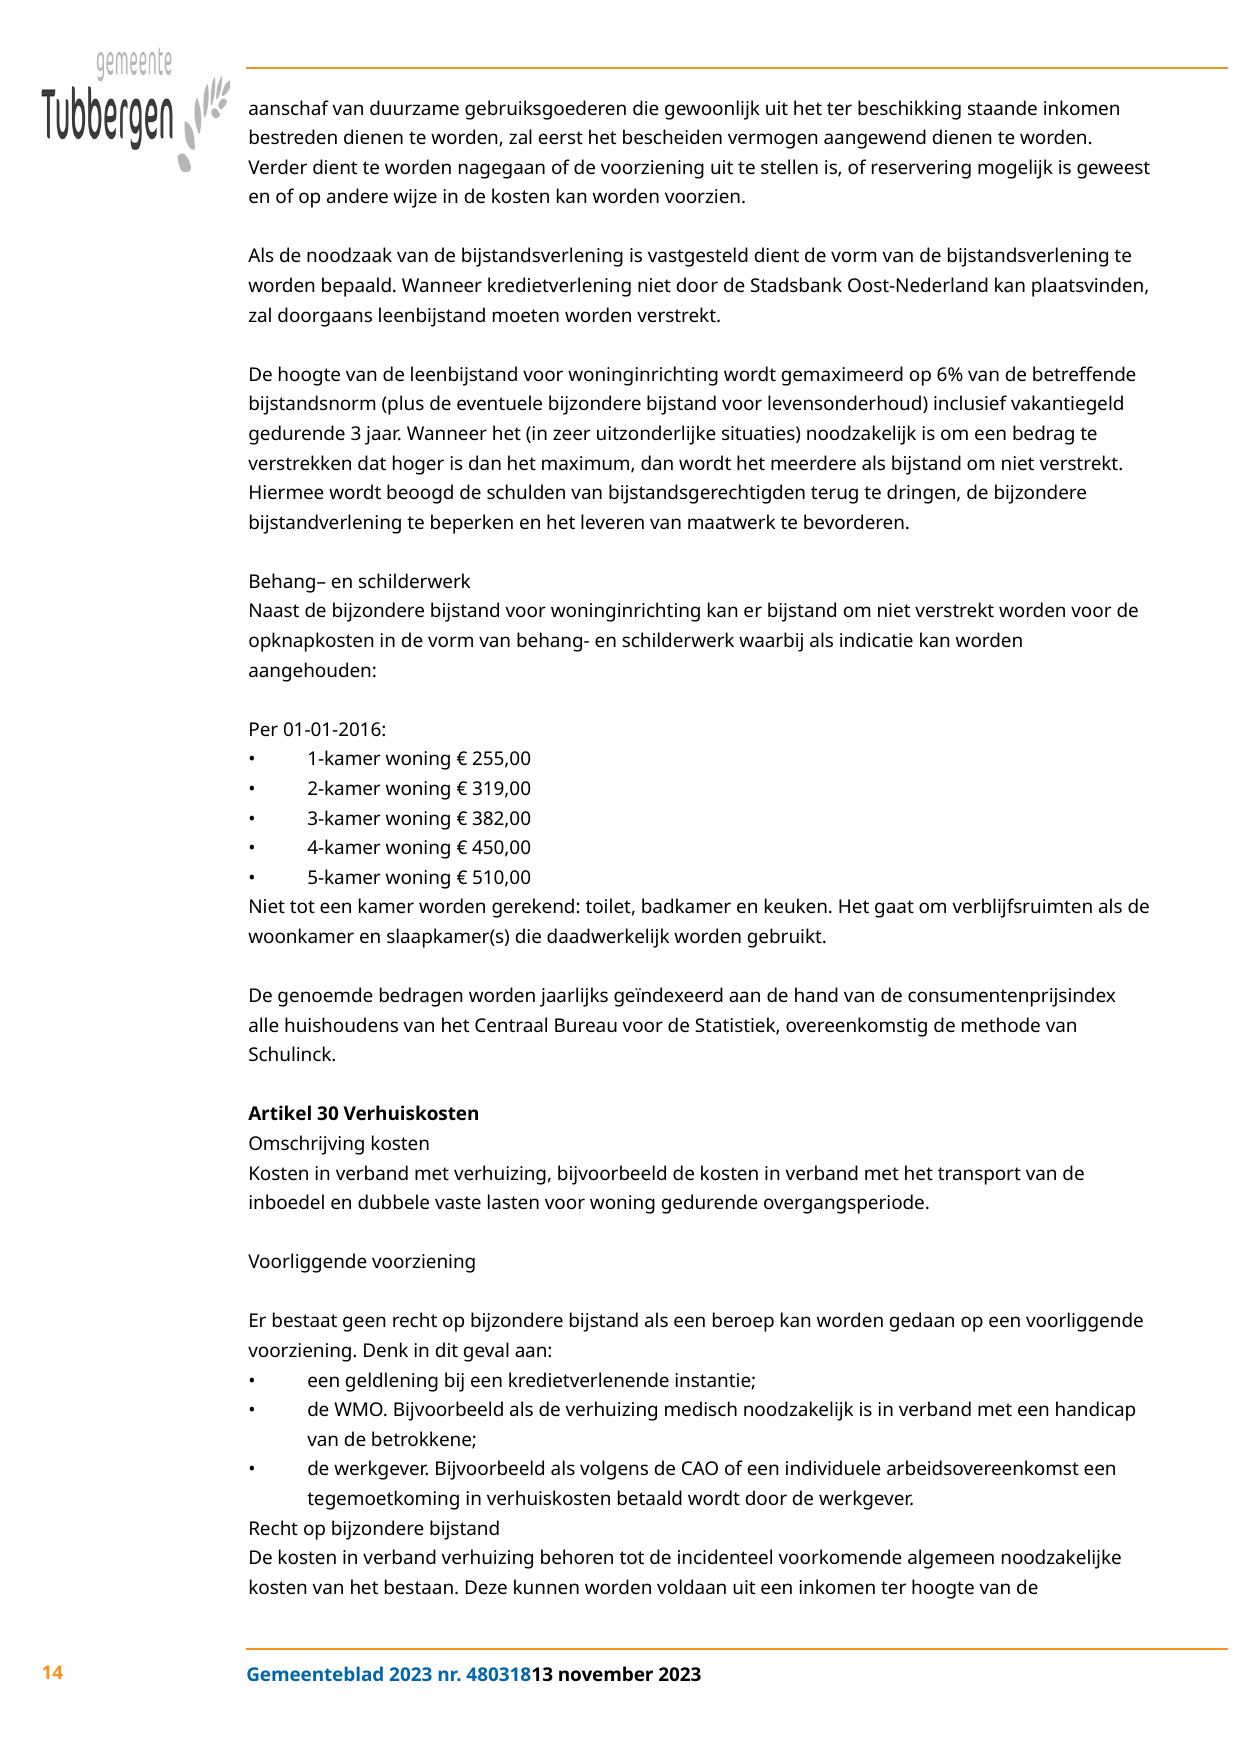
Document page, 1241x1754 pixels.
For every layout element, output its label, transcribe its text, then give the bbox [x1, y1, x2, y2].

list 1-kamer woning € 255,00 [248, 746, 1152, 771]
text Behang– en schilderwerk [248, 568, 1152, 594]
text Niet tot een kamer worden gerekend: toilet, badkamer en keuken. Het gaat om verblijfsruimten als de woonkamer en slaapkamer(s) die daadwerkelijk worden gebruikt. [248, 893, 1152, 949]
list 4-kamer woning € 450,00 [248, 834, 1152, 860]
text Kosten in verband met verhuizing, bijvoorbeeld de kosten in verband met het transport van de inboedel en dubbele vaste lasten voor woning gedurende overgangsperiode. [248, 1160, 1152, 1215]
list 3-kamer woning € 382,00 [248, 805, 1152, 831]
text Er bestaat geen recht op bijzondere bijstand als een beroep kan worden gedaan op een voorliggende voorziening. Denk in dit geval aan: [248, 1308, 1152, 1363]
text aanschaf van duurzame gebruiksgoederen die gewoonlijk uit het ter beschikking staande inkomen bestreden dienen te worden, zal eerst het bescheiden vermogen aangewend dienen te worden. Verder dient te worden nagegaan of de voorziening uit te stellen is, of reservering mogelijk is geweest en of op andere wijze in de kosten kan worden voorzien. [248, 95, 1152, 209]
list een geldlening bij een kredietverlenende instantie; [248, 1367, 1152, 1393]
list 2-kamer woning € 319,00 [248, 775, 1152, 801]
text Omschrijving kosten [248, 1130, 1152, 1156]
text De hoogte van de leenbijstand voor woninginrichting wordt gemaximeerd op 6% van de betreffende bijstandsnorm (plus de eventuele bijzondere bijstand voor levensonderhoud) inclusief vakantiegeld gedurende 3 jaar. Wanneer het (in zeer uitzonderlijke situaties) noodzakelijk is om een bedrag te verstrekken dat hoger is dan het maximum, dan wordt het meerdere als bijstand om niet verstrekt. Hiermee wordt beoogd de schulden van bijstandsgerechtigden terug te dringen, de bijzondere bijstandverlening te beperken en het leveren van maatwerk te bevorderen. [248, 361, 1152, 535]
list 5-kamer woning € 510,00 [248, 864, 1152, 890]
text Artikel 30 Verhuiskosten [248, 1101, 1152, 1126]
list de WMO. Bijvoorbeeld als de verhuizing medisch noodzakelijk is in verband met een handicap van de betrokkene; [248, 1396, 1152, 1452]
text Als de noodzaak van de bijstandsverlening is vastgesteld dient de vorm van de bijstandsverlening te worden bepaald. Wanneer kredietverlening niet door de Stadsbank Oost-Nederland kan plaatsvinden, zal doorgaans leenbijstand moeten worden verstrekt. [248, 243, 1152, 328]
text Recht op bijzondere bijstand [248, 1515, 1152, 1541]
text De genoemde bedragen worden jaarlijks geïndexeerd aan de hand van de consumentenprijsindex alle huishoudens van het Centraal Bureau voor de Statistiek, overeenkomstig de methode van Schulinck. [248, 982, 1152, 1067]
picture [41, 47, 231, 172]
list de werkgever. Bijvoorbeeld als volgens de CAO of een individuele arbeidsovereenkomst een tegemoetkoming in verhuiskosten betaald wordt door de werkgever. [248, 1456, 1152, 1511]
text De kosten in verband verhuizing behoren tot de incidenteel voorkomende algemeen noodzakelijke kosten van het bestaan. Deze kunnen worden voldaan uit een inkomen ter hoogte van de [248, 1544, 1152, 1600]
text Naast de bijzondere bijstand voor woninginrichting kan er bijstand om niet verstrekt worden voor de opknapkosten in de vorm van behang- en schilderwerk waarbij als indicatie kan worden aangehouden: [248, 598, 1152, 683]
text Per 01-01-2016: [248, 716, 1152, 742]
text Voorliggende voorziening [248, 1248, 1152, 1274]
